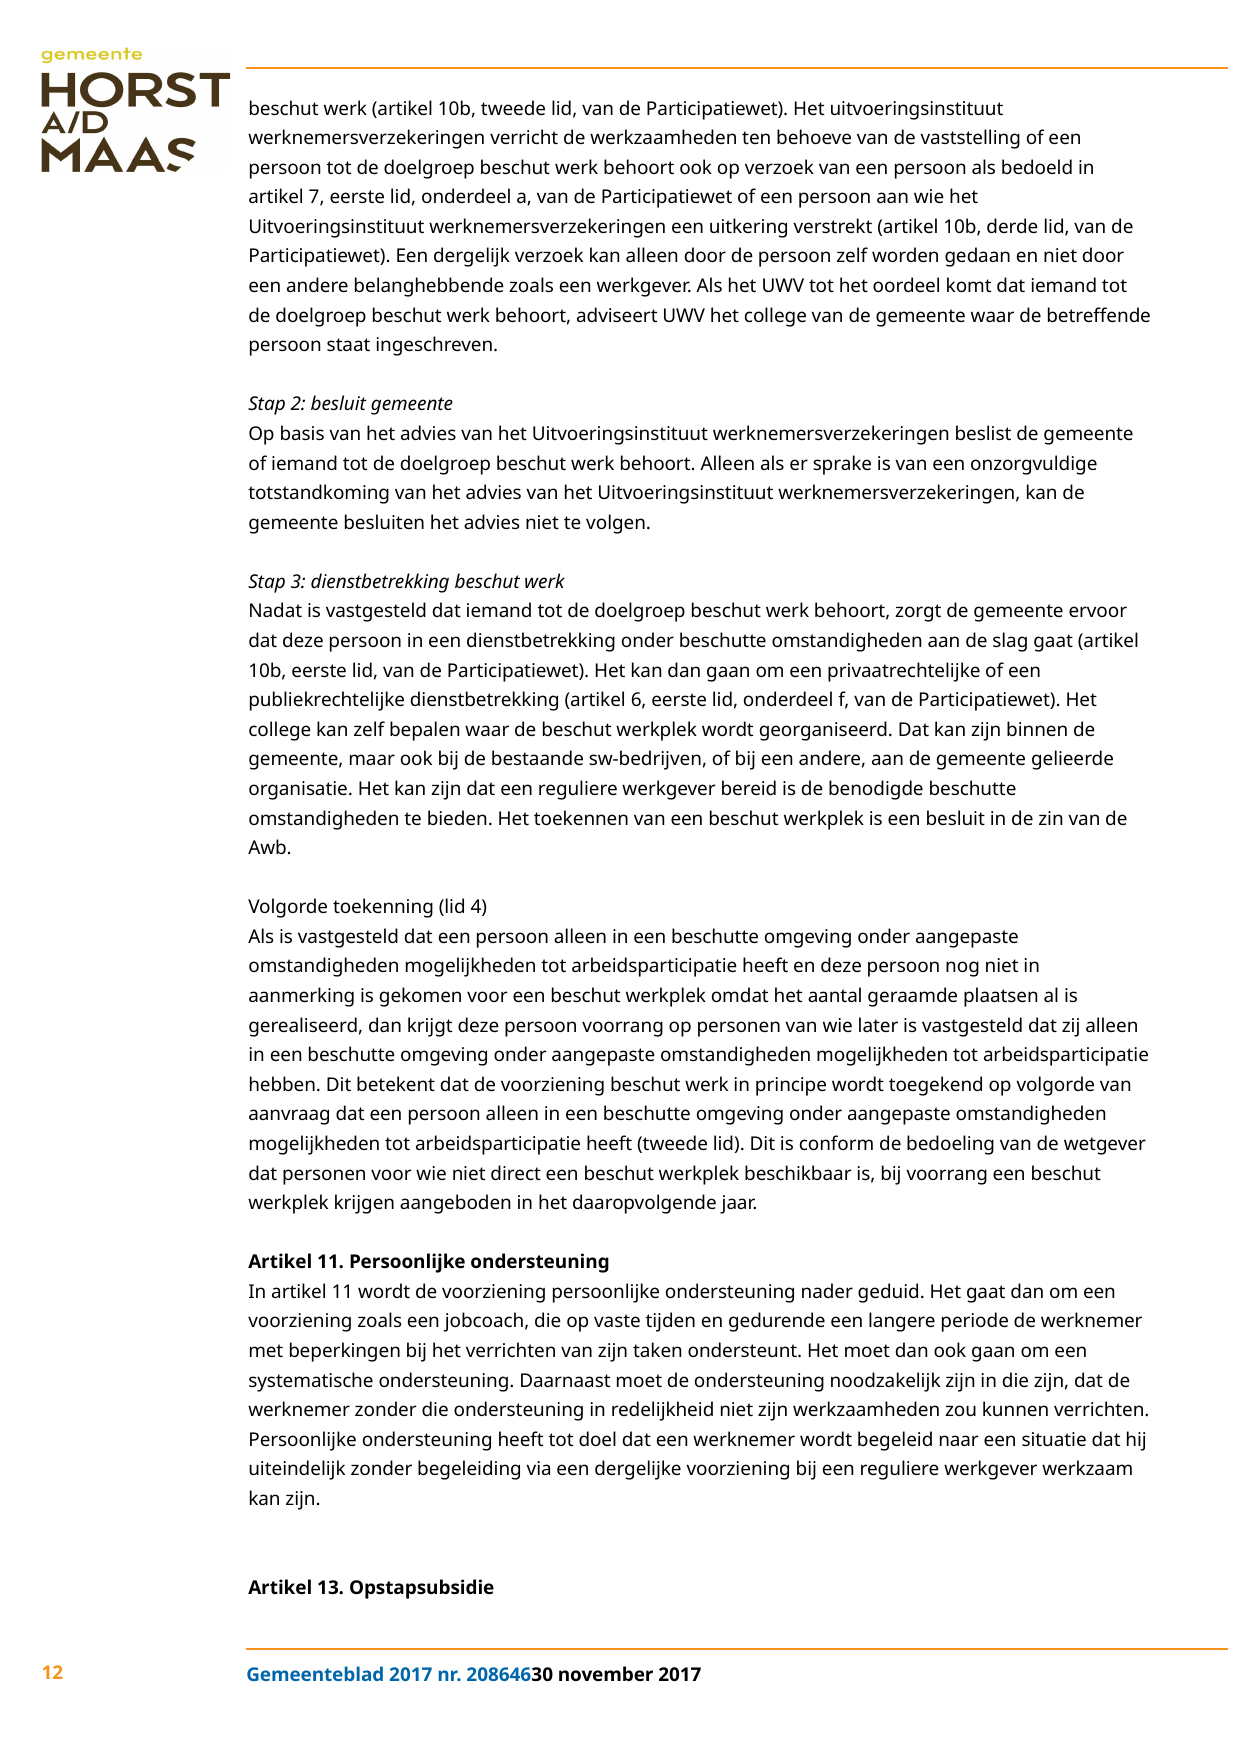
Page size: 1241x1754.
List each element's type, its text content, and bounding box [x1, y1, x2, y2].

text Stap 2: besluit gemeente [248, 391, 1152, 416]
text Nadat is vastgesteld dat iemand tot de doelgroep beschut werk behoort, zorgt de gemeente ervoor dat deze persoon in een dienstbetrekking onder beschutte omstandigheden aan de slag gaat (artikel 10b, eerste lid, van de Participatiewet). Het kan dan gaan om een privaatrechtelijke of een publiekrechtelijke dienstbetrekking (artikel 6, eerste lid, onderdeel f, van de Participatiewet). Het college kan zelf bepalen waar de beschut werkplek wordt georganiseerd. Dat kan zijn binnen de gemeente, maar ook bij de bestaande sw-bedrijven, of bij een andere, aan de gemeente gelieerde organisatie. Het kan zijn dat een reguliere werkgever bereid is de benodigde beschutte omstandigheden te bieden. Het toekennen van een beschut werkplek is een besluit in de zin van de Awb. [248, 598, 1152, 860]
picture [41, 47, 231, 172]
text Als is vastgesteld dat een persoon alleen in een beschutte omgeving onder aangepaste omstandigheden mogelijkheden tot arbeidsparticipatie heeft en deze persoon nog niet in aanmerking is gekomen voor een beschut werkplek omdat het aantal geraamde plaatsen al is gerealiseerd, dan krijgt deze persoon voorrang op personen van wie later is vastgesteld dat zij alleen in een beschutte omgeving onder aangepaste omstandigheden mogelijkheden tot arbeidsparticipatie hebben. Dit betekent dat de voorziening beschut werk in principe wordt toegekend op volgorde van aanvraag dat een persoon alleen in een beschutte omgeving onder aangepaste omstandigheden mogelijkheden tot arbeidsparticipatie heeft (tweede lid). Dit is conform de bedoeling van de wetgever dat personen voor wie niet direct een beschut werkplek beschikbaar is, bij voorrang een beschut werkplek krijgen aangeboden in het daaropvolgende jaar. [248, 923, 1152, 1215]
text Op basis van het advies van het Uitvoeringsinstituut werknemersverzekeringen beslist de gemeente of iemand tot de doelgroep beschut werk behoort. Alleen als er sprake is van een onzorgvuldige totstandkoming van het advies van het Uitvoeringsinstituut werknemersverzekeringen, kan de gemeente besluiten het advies niet te volgen. [248, 420, 1152, 535]
text beschut werk (artikel 10b, tweede lid, van de Participatiewet). Het uitvoeringsinstituut werknemersverzekeringen verricht de werkzaamheden ten behoeve van de vaststelling of een persoon tot de doelgroep beschut werk behoort ook op verzoek van een persoon als bedoeld in artikel 7, eerste lid, onderdeel a, van de Participatiewet of een persoon aan wie het Uitvoeringsinstituut werknemersverzekeringen een uitkering verstrekt (artikel 10b, derde lid, van de Participatiewet). Een dergelijk verzoek kan alleen door de persoon zelf worden gedaan en niet door een andere belanghebbende zoals een werkgever. Als het UWV tot het oordeel komt dat iemand tot de doelgroep beschut werk behoort, adviseert UWV het college van de gemeente waar de betreffende persoon staat ingeschreven. [248, 95, 1152, 357]
text Volgorde toekenning (lid 4) [248, 893, 1152, 919]
text In artikel 11 wordt de voorziening persoonlijke ondersteuning nader geduid. Het gaat dan om een voorziening zoals een jobcoach, die op vaste tijden en gedurende een langere periode de werknemer met beperkingen bij het verrichten van zijn taken ondersteunt. Het moet dan ook gaan om een systematische ondersteuning. Daarnaast moet de ondersteuning noodzakelijk zijn in die zijn, dat de werknemer zonder die ondersteuning in redelijkheid niet zijn werkzaamheden zou kunnen verrichten. Persoonlijke ondersteuning heeft tot doel dat een werknemer wordt begeleid naar een situatie dat hij uiteindelijk zonder begeleiding via een dergelijke voorziening bij een reguliere werkgever werkzaam kan zijn. [248, 1278, 1152, 1511]
text Artikel 11. Persoonlijke ondersteuning [248, 1248, 1152, 1274]
text Stap 3: dienstbetrekking beschut werk [248, 568, 1152, 594]
text Artikel 13. Opstapsubsidie [248, 1574, 1152, 1600]
